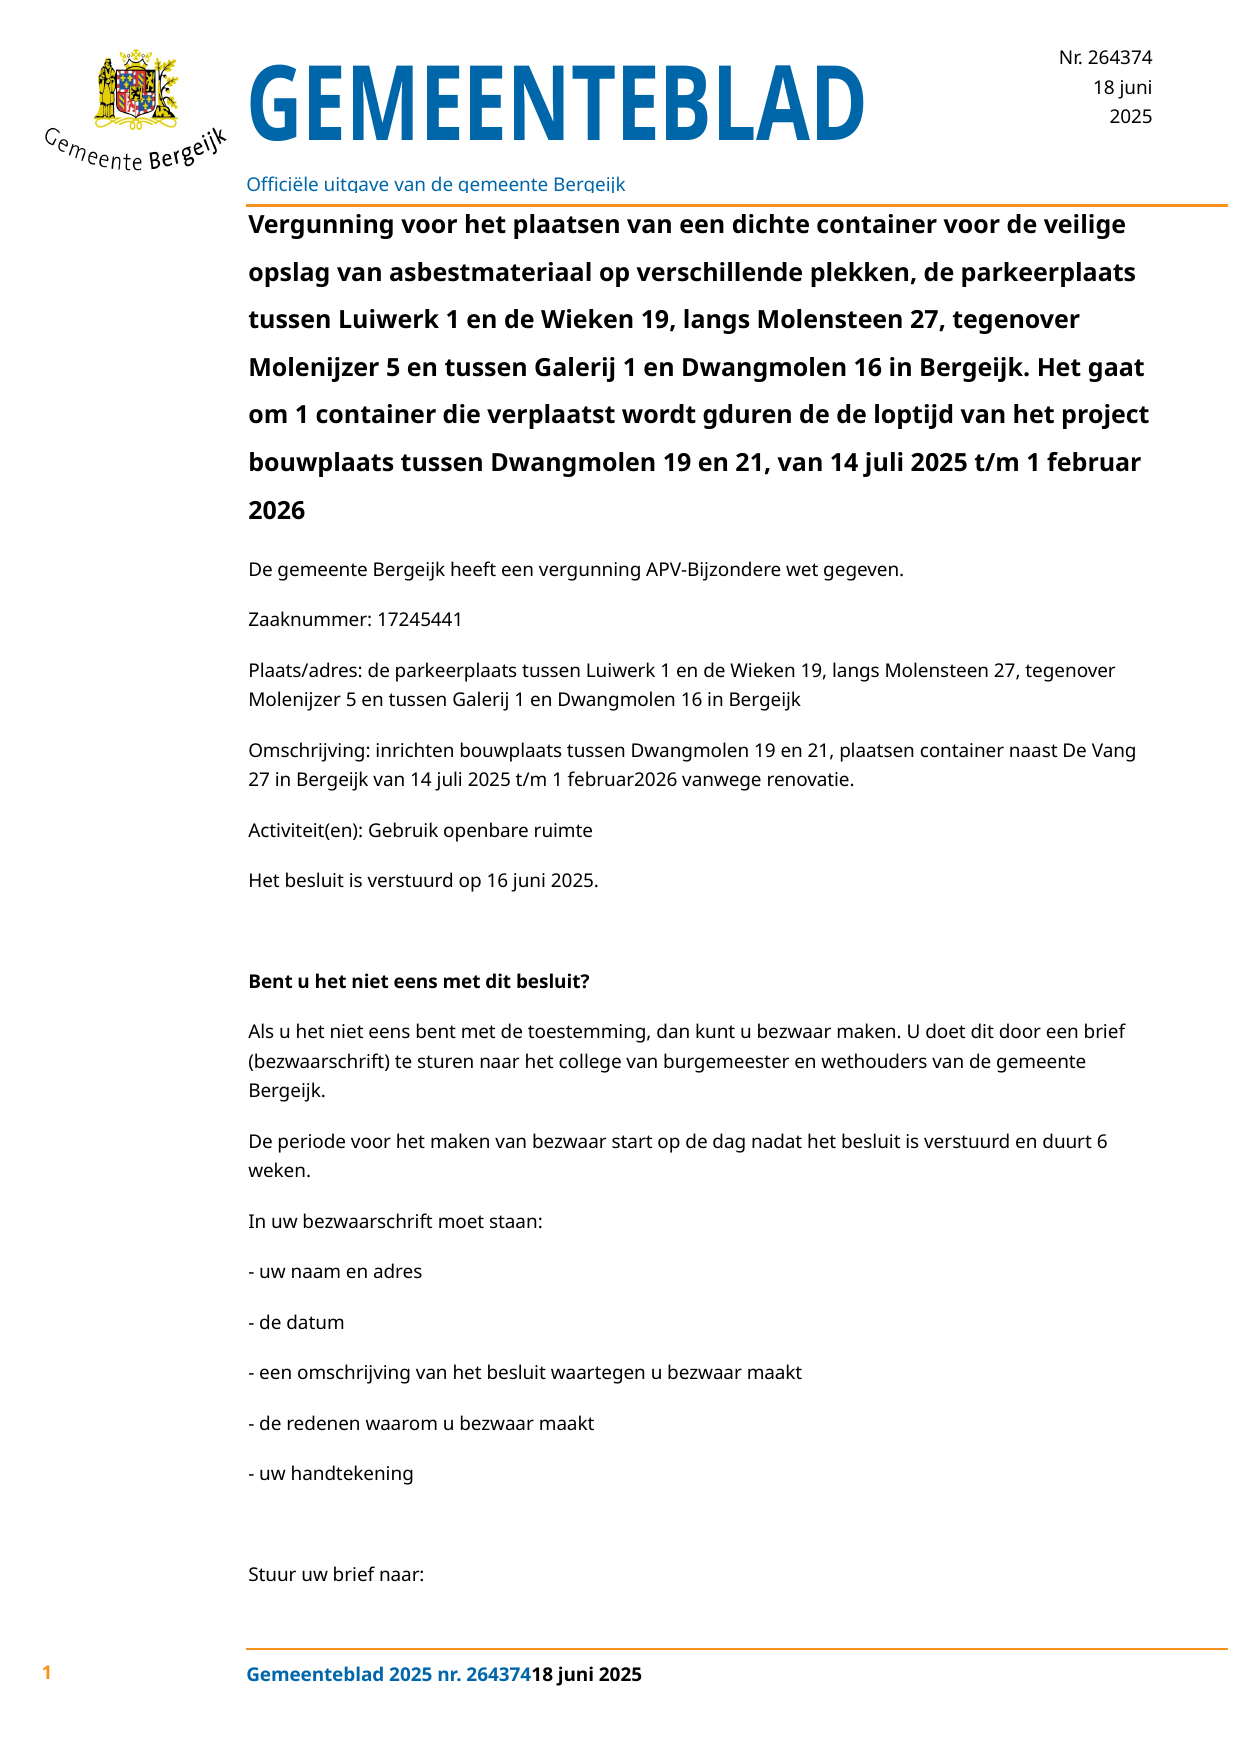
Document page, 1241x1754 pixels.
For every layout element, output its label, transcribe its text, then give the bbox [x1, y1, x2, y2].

text - een omschrijving van het besluit waartegen u bezwaar maakt [248, 1359, 1152, 1385]
text Activiteit(en): Gebruik openbare ruimte [248, 817, 1152, 842]
text Zaaknummer: 17245441 [248, 606, 1152, 632]
text - de redenen waarom u bezwaar maakt [248, 1410, 1152, 1435]
text Omschrijving: inrichten bouwplaats tussen Dwangmolen 19 en 21, plaatsen container naast De Vang 27 in Bergeijk van 14 juli 2025 t/m 1 februar2026 vanwege renovatie. [248, 737, 1152, 792]
text Als u het niet eens bent met de toestemming, dan kunt u bezwaar maken. U doet dit door een brief (bezwaarschrift) te sturen naar het college van burgemeester en wethouders van de gemeente Bergeijk. [248, 1018, 1152, 1103]
text - uw naam en adres [248, 1258, 1152, 1284]
text Bent u het niet eens met dit besluit? [248, 968, 1152, 994]
text Het besluit is verstuurd op 16 juni 2025. [248, 867, 1152, 893]
text Vergunning voor het plaatsen van een dichte container voor de veilige opslag van asbestmateriaal op verschillende plekken, de parkeerplaats tussen Luiwerk 1 en de Wieken 19, langs Molensteen 27, tegenover Molenijzer 5 en tussen Galerij 1 en Dwangmolen 16 in Bergeijk. Het gaat om 1 container die verplaatst wordt gduren de de loptijd van het project bouwplaats tussen Dwangmolen 19 en 21, van 14 juli 2025 t/m 1 februar 2026 [248, 207, 1152, 526]
text De periode voor het maken van bezwaar start op de dag nadat het besluit is verstuurd en duurt 6 weken. [248, 1128, 1152, 1183]
text In uw bezwaarschrift moet staan: [248, 1208, 1152, 1234]
picture [41, 47, 231, 172]
text - uw handtekening [248, 1460, 1152, 1486]
text - de datum [248, 1309, 1152, 1334]
text Stuur uw brief naar: [248, 1561, 1152, 1587]
text Plaats/adres: de parkeerplaats tussen Luiwerk 1 en de Wieken 19, langs Molensteen 27, tegenover Molenijzer 5 en tussen Galerij 1 en Dwangmolen 16 in Bergeijk [248, 657, 1152, 712]
text De gemeente Bergeijk heeft een vergunning APV-Bijzondere wet gegeven. [248, 556, 1152, 582]
